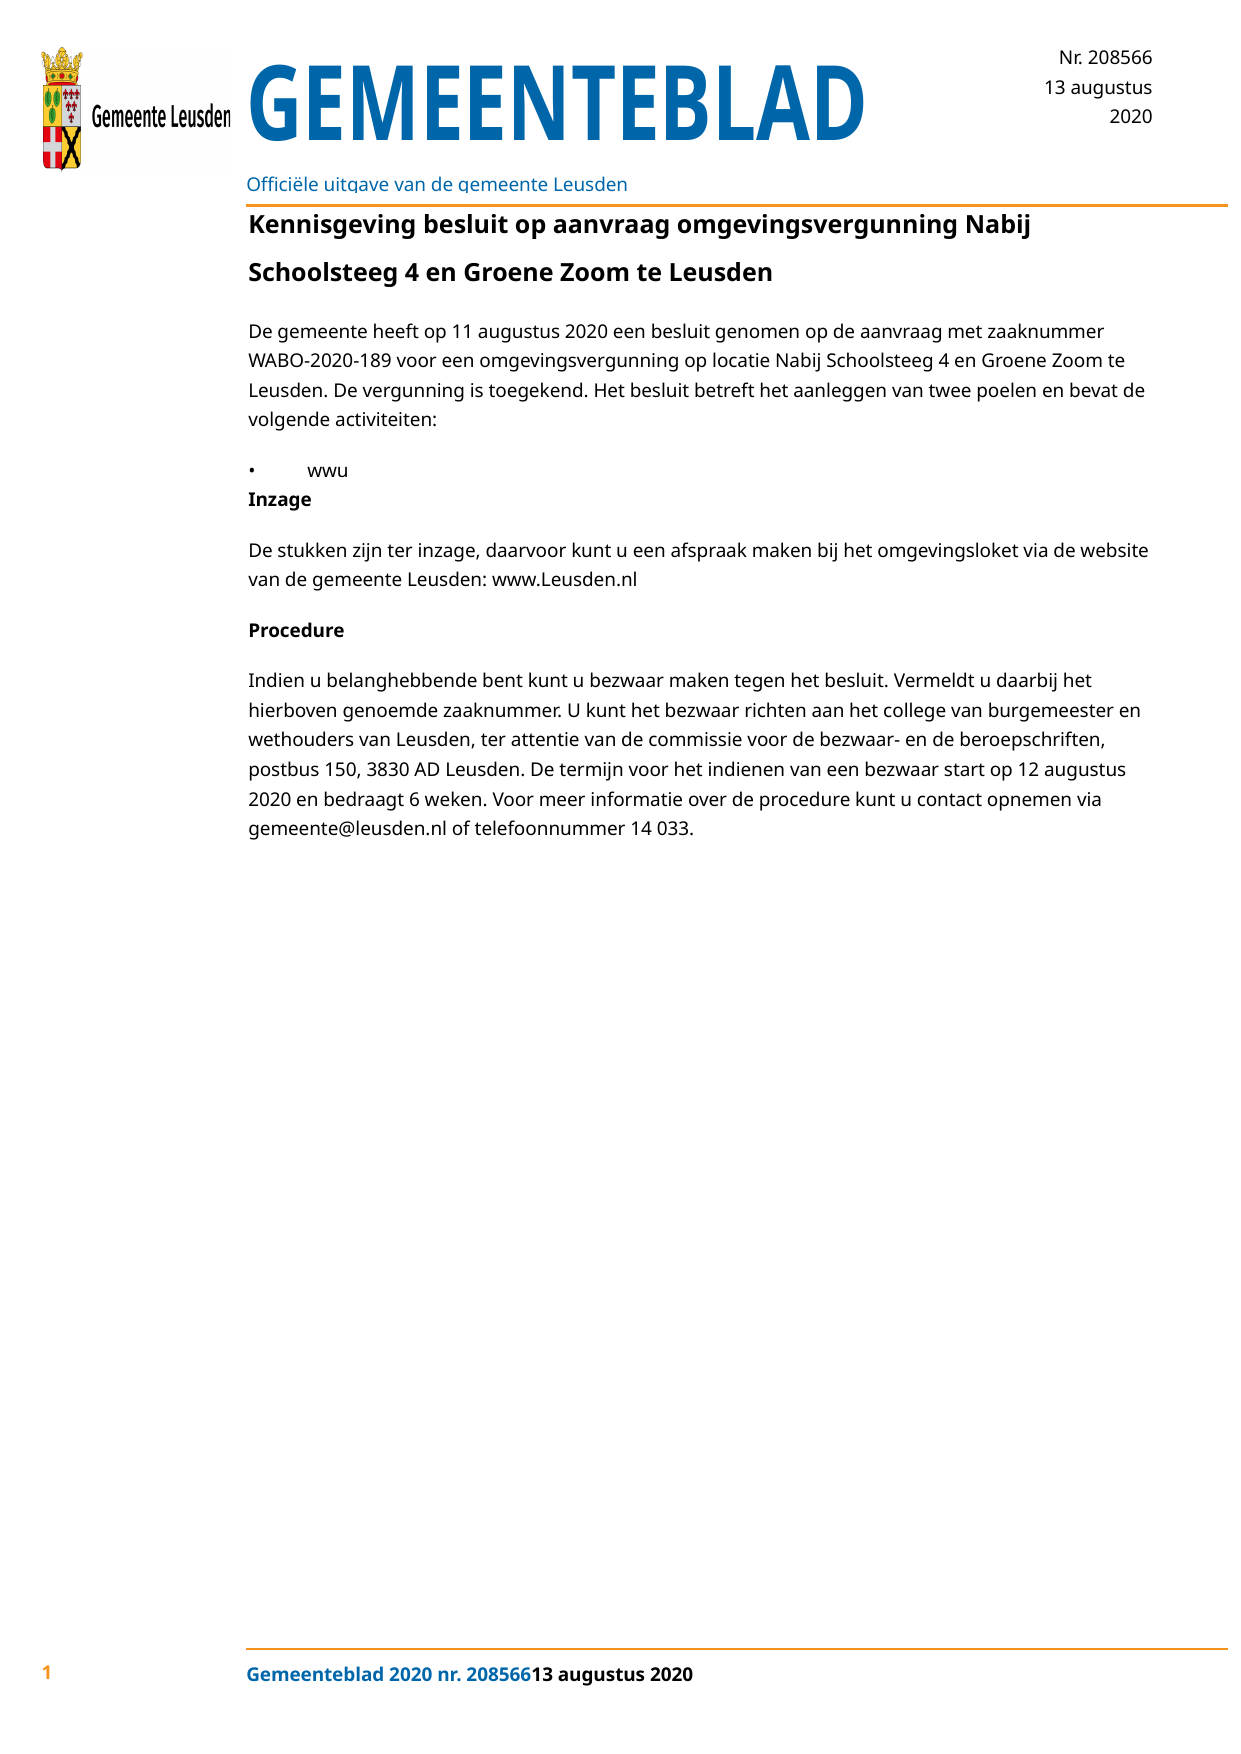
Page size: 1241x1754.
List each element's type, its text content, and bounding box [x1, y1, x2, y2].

list wwu [248, 457, 1152, 483]
picture [41, 47, 231, 172]
text Inzage [248, 487, 1152, 512]
text Kennisgeving besluit op aanvraag omgevingsvergunning Nabij Schoolsteeg 4 en Groene Zoom te Leusden [248, 207, 1152, 288]
text De gemeente heeft op 11 augustus 2020 een besluit genomen op de aanvraag met zaaknummer WABO-2020-189 voor een omgevingsvergunning op locatie Nabij Schoolsteeg 4 en Groene Zoom te Leusden. De vergunning is toegekend. Het besluit betreft het aanleggen van twee poelen en bevat de volgende activiteiten: [248, 318, 1152, 432]
text Indien u belanghebbende bent kunt u bezwaar maken tegen het besluit. Vermeldt u daarbij het hierboven genoemde zaaknummer. U kunt het bezwaar richten aan het college van burgemeester en wethouders van Leusden, ter attentie van de commissie voor de bezwaar- en de beroepschriften, postbus 150, 3830 AD Leusden. De termijn voor het indienen van een bezwaar start op 12 augustus 2020 en bedraagt 6 weken. Voor meer informatie over de procedure kunt u contact opnemen via gemeente@leusden.nl of telefoonnummer 14 033. [248, 667, 1152, 841]
text De stukken zijn ter inzage, daarvoor kunt u een afspraak maken bij het omgevingsloket via de website van de gemeente Leusden: www.Leusden.nl [248, 537, 1152, 592]
text Procedure [248, 617, 1152, 643]
